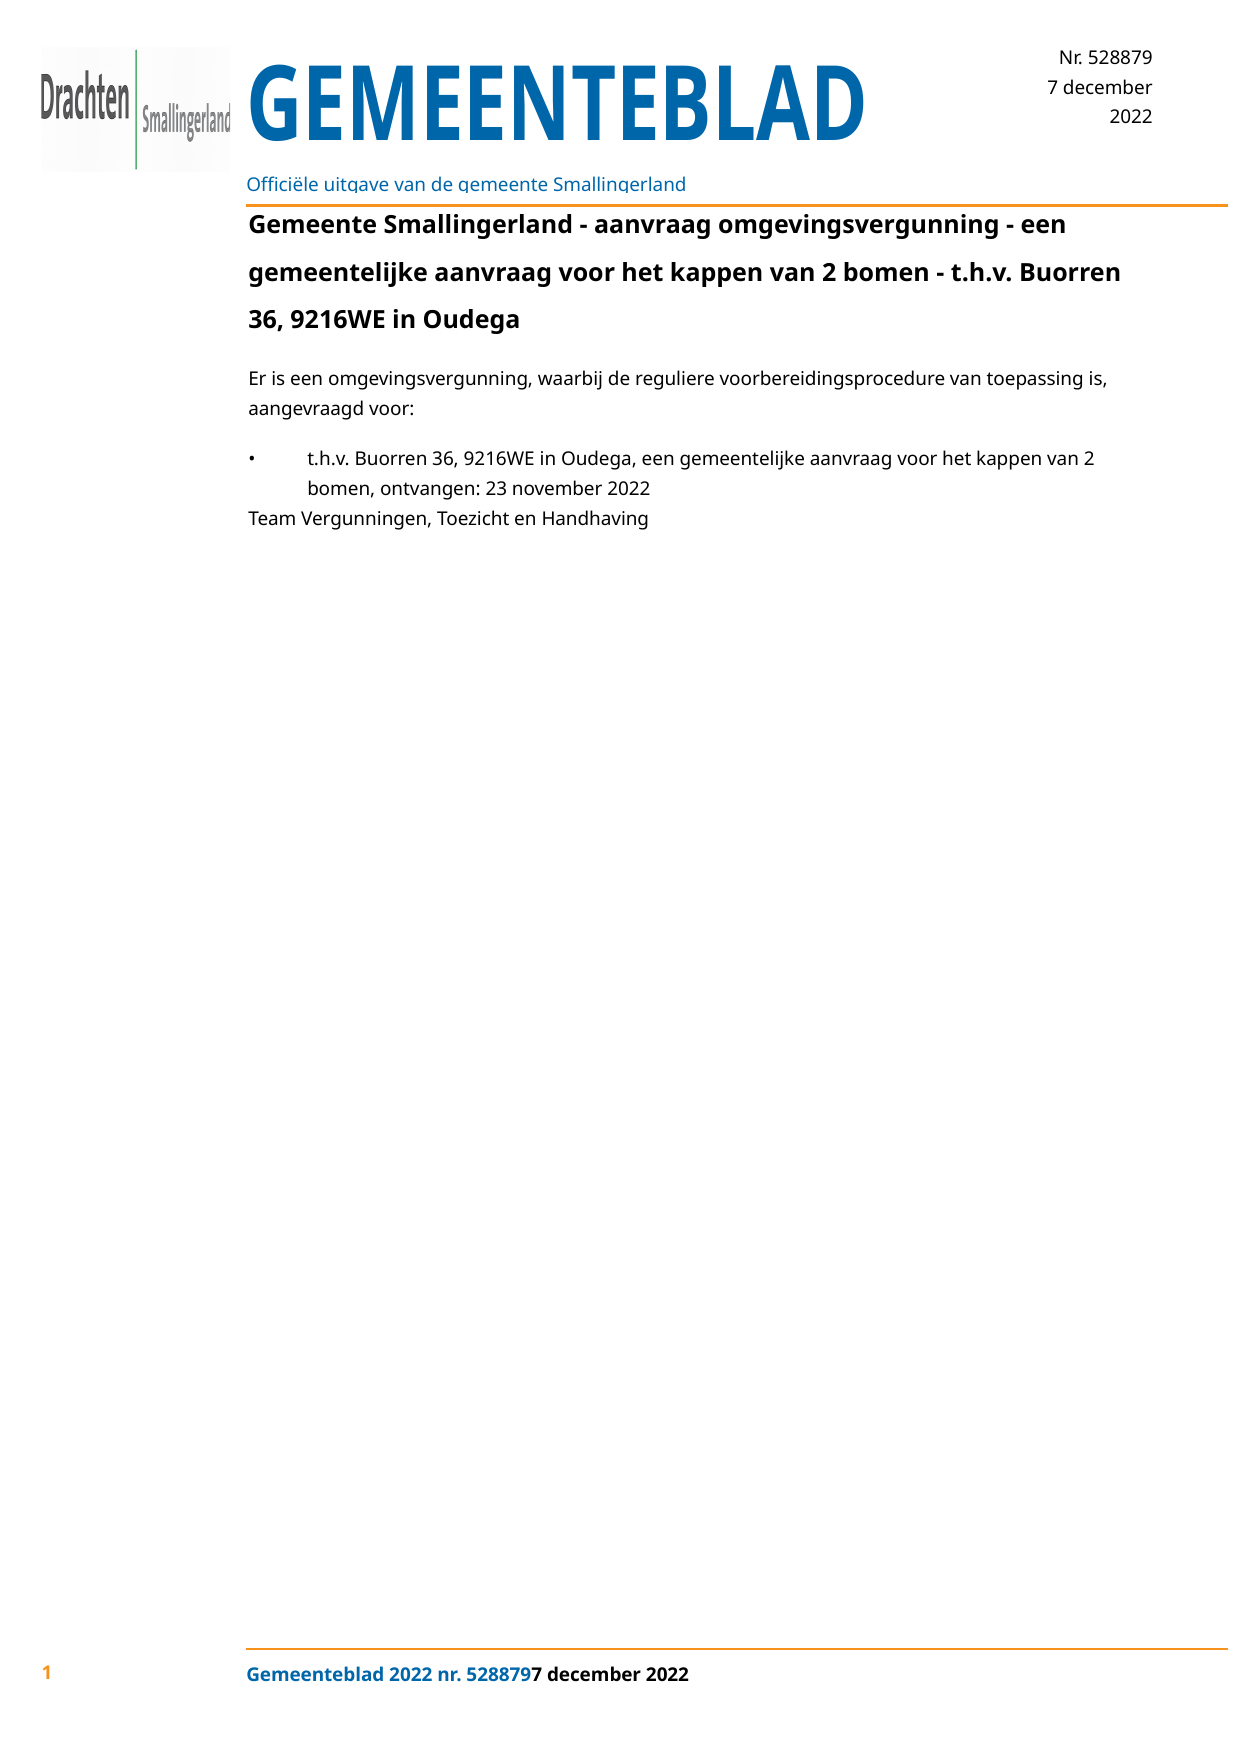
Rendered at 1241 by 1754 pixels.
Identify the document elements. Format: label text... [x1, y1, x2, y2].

text Er is een omgevingsvergunning, waarbij de reguliere voorbereidingsprocedure van toepassing is, aangevraagd voor: [248, 366, 1152, 421]
picture [41, 47, 231, 172]
text Team Vergunningen, Toezicht en Handhaving [248, 505, 1152, 530]
list t.h.v. Buorren 36, 9216WE in Oudega, een gemeentelijke aanvraag voor het kappen van 2 bomen, ontvangen: 23 november 2022 [248, 446, 1152, 501]
text Gemeente Smallingerland - aanvraag omgevingsvergunning - een gemeentelijke aanvraag voor het kappen van 2 bomen - t.h.v. Buorren 36, 9216WE in Oudega [248, 207, 1152, 336]
